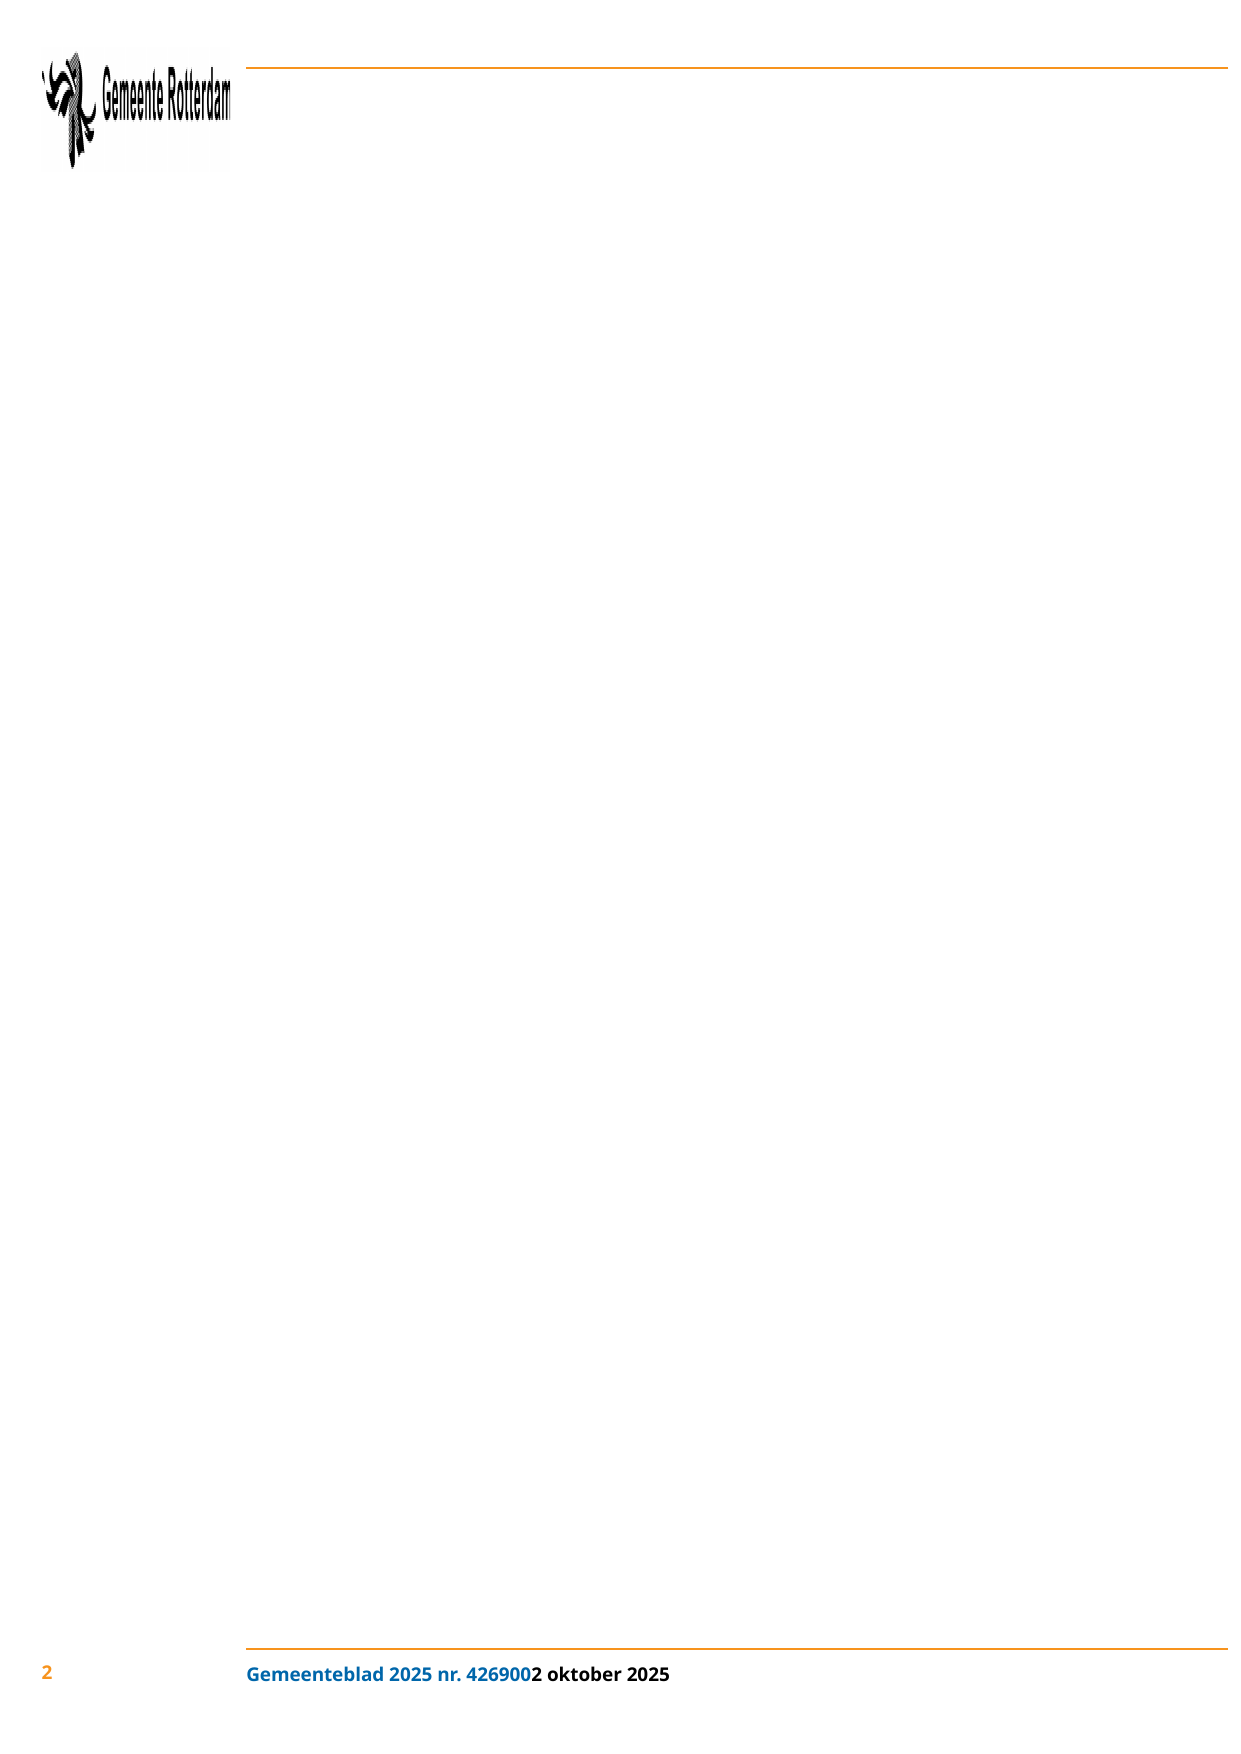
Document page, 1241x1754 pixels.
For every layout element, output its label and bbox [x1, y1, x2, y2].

picture [41, 47, 231, 172]
